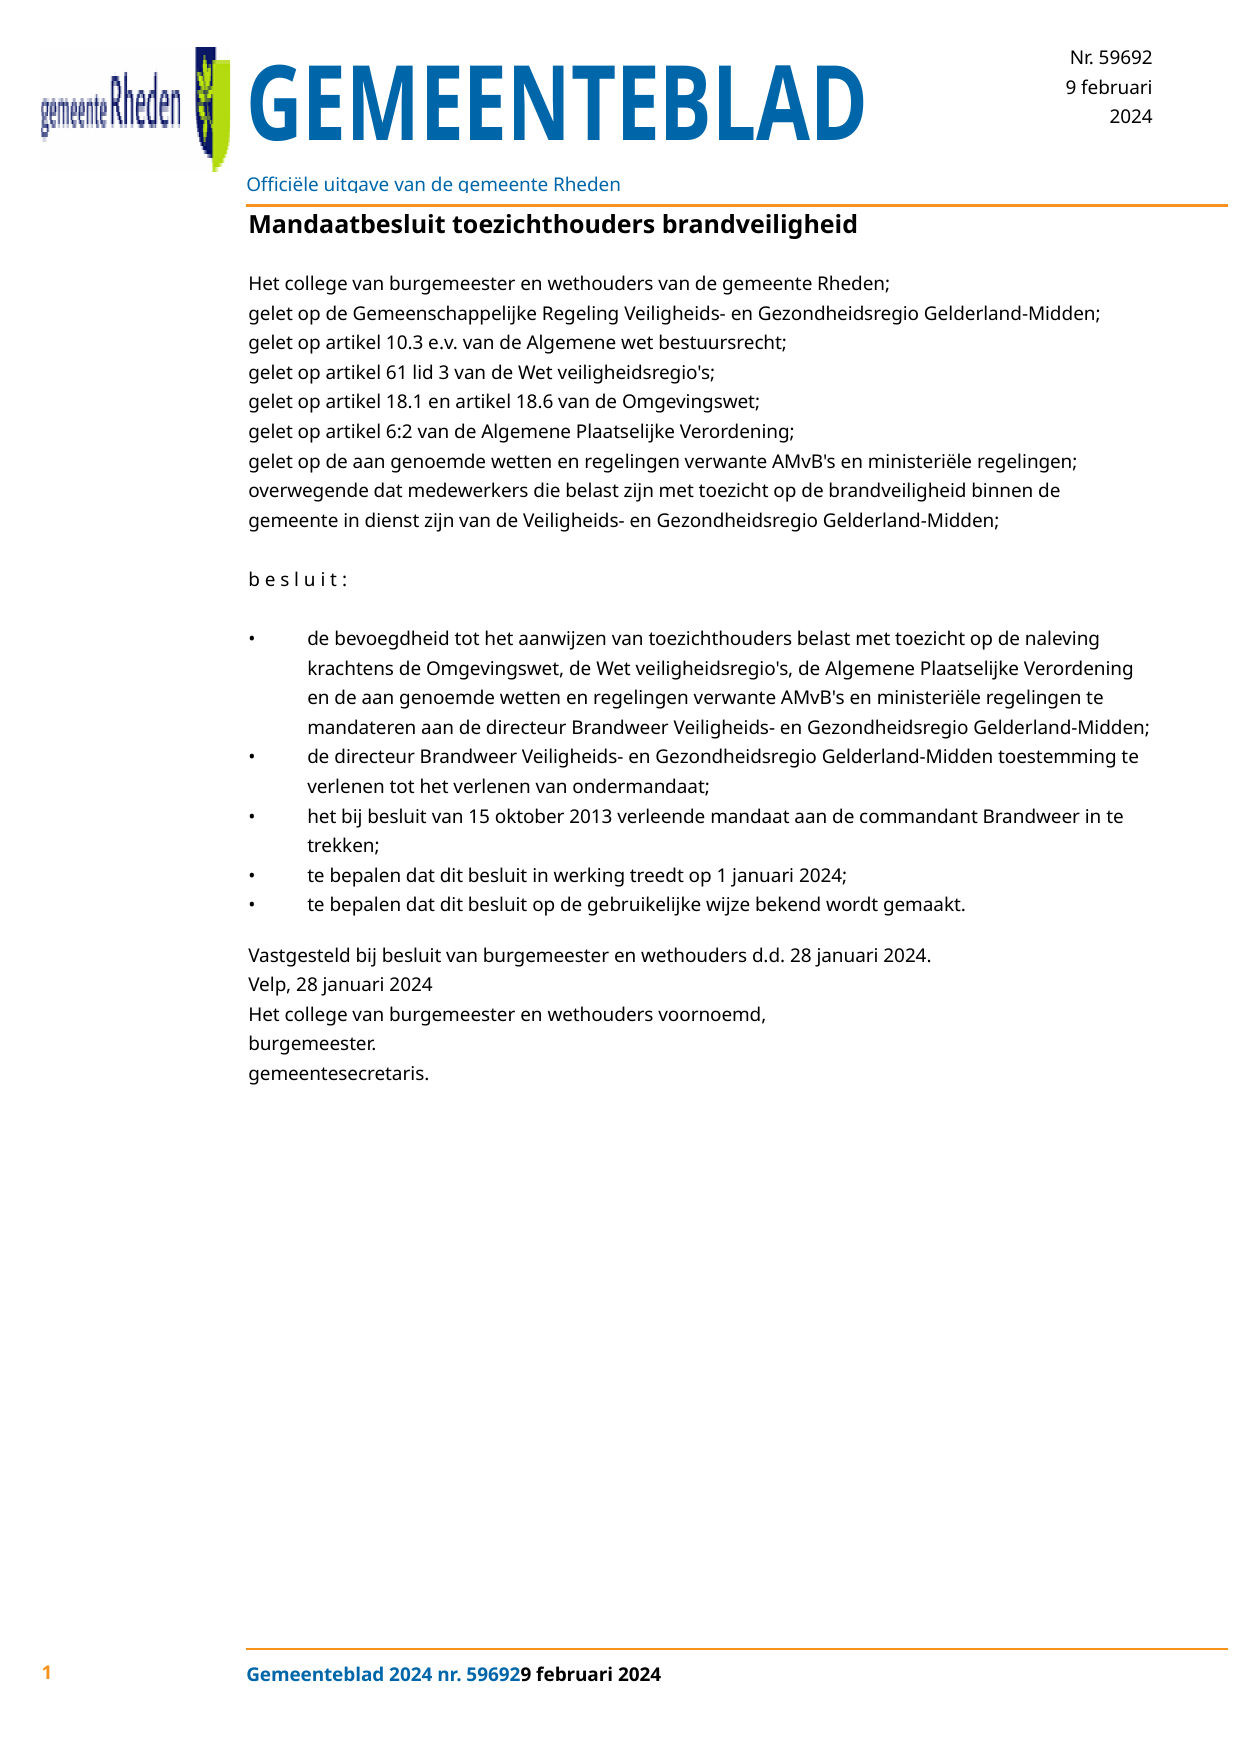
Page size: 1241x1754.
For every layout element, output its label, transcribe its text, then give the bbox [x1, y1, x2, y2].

list te bepalen dat dit besluit in werking treedt op 1 januari 2024; [248, 862, 1152, 888]
text gelet op artikel 61 lid 3 van de Wet veiligheidsregio's; [248, 359, 1152, 385]
text gelet op artikel 10.3 e.v. van de Algemene wet bestuursrecht; [248, 329, 1152, 355]
text overwegende dat medewerkers die belast zijn met toezicht op de brandveiligheid binnen de gemeente in dienst zijn van de Veiligheids- en Gezondheidsregio Gelderland-Midden; [248, 477, 1152, 533]
text gelet op artikel 6:2 van de Algemene Plaatselijke Verordening; [248, 418, 1152, 444]
text Het college van burgemeester en wethouders voornoemd, [248, 1001, 1152, 1027]
text b e s l u i t : [248, 566, 1152, 592]
list de directeur Brandweer Veiligheids- en Gezondheidsregio Gelderland-Midden toestemming te verlenen tot het verlenen van ondermandaat; [248, 744, 1152, 799]
text gelet op de aan genoemde wetten en regelingen verwante AMvB's en ministeriële regelingen; [248, 448, 1152, 473]
list te bepalen dat dit besluit op de gebruikelijke wijze bekend wordt gemaakt. [248, 892, 1152, 917]
text burgemeester. [248, 1031, 1152, 1056]
text Vastgesteld bij besluit van burgemeester en wethouders d.d. 28 januari 2024. [248, 942, 1152, 968]
text Mandaatbesluit toezichthouders brandveiligheid [248, 207, 1152, 241]
text gemeentesecretaris. [248, 1060, 1152, 1086]
text gelet op de Gemeenschappelijke Regeling Veiligheids- en Gezondheidsregio Gelderland-Midden; [248, 300, 1152, 326]
picture [41, 47, 231, 172]
text Velp, 28 januari 2024 [248, 971, 1152, 997]
text Het college van burgemeester en wethouders van de gemeente Rheden; [248, 270, 1152, 296]
list de bevoegdheid tot het aanwijzen van toezichthouders belast met toezicht op de naleving krachtens de Omgevingswet, de Wet veiligheidsregio's, de Algemene Plaatselijke Verordening en de aan genoemde wetten en regelingen verwante AMvB's en ministeriële regelingen te mandateren aan de directeur Brandweer Veiligheids- en Gezondheidsregio Gelderland-Midden; [248, 625, 1152, 740]
text gelet op artikel 18.1 en artikel 18.6 van de Omgevingswet; [248, 389, 1152, 414]
list het bij besluit van 15 oktober 2013 verleende mandaat aan de commandant Brandweer in te trekken; [248, 803, 1152, 858]
